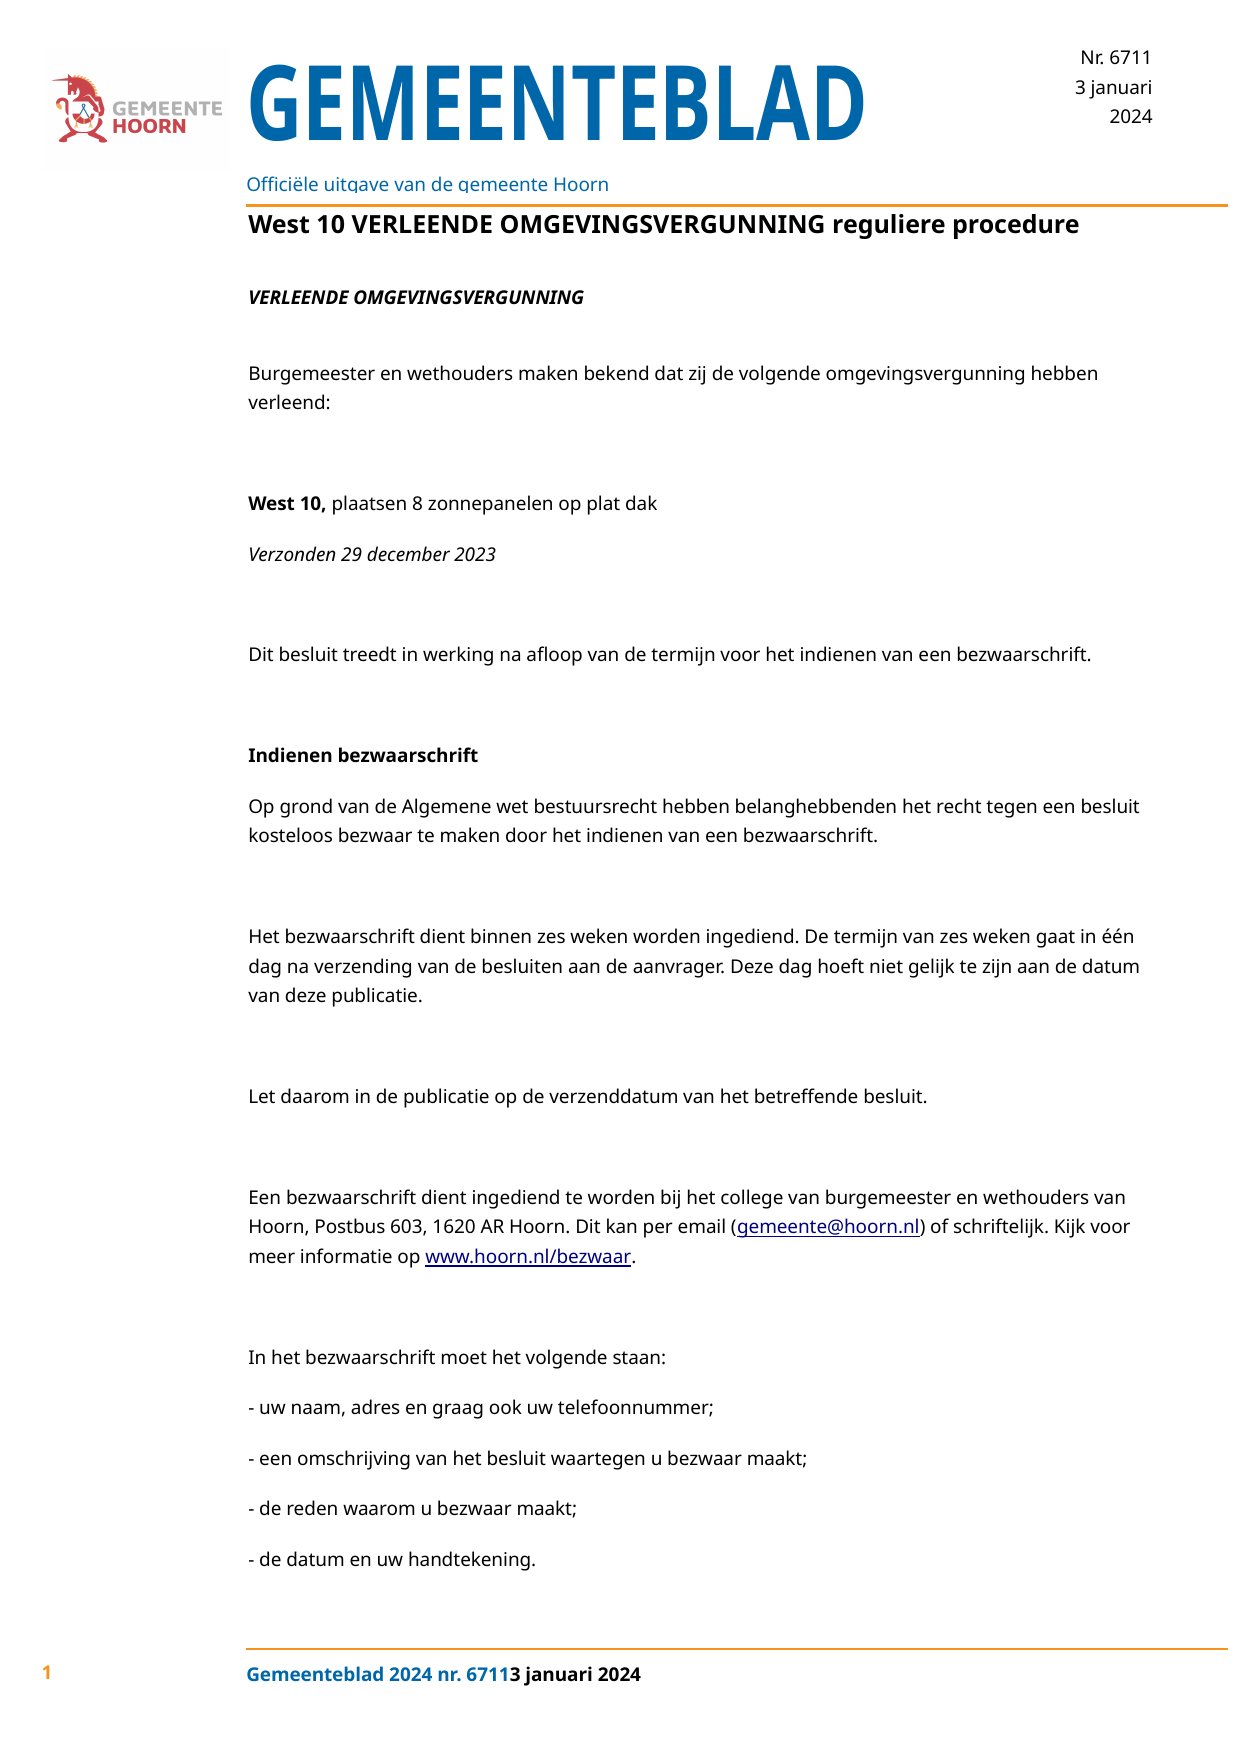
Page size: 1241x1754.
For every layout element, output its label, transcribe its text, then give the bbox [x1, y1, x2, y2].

text - uw naam, adres en graag ook uw telefoonnummer; [248, 1394, 1152, 1420]
text VERLEENDE OMGEVINGSVERGUNNING [248, 284, 1152, 309]
text Een bezwaarschrift dient ingediend te worden bij het college van burgemeester en wethouders van Hoorn, Postbus 603, 1620 AR Hoorn. Dit kan per email (gemeente@hoorn.nl) of schriftelijk. Kijk voor meer informatie op www.hoorn.nl/bezwaar. [248, 1184, 1152, 1269]
text Indienen bezwaarschrift [248, 742, 1152, 768]
text West 10 VERLEENDE OMGEVINGSVERGUNNING reguliere procedure [248, 207, 1152, 241]
text Burgemeester en wethouders maken bekend dat zij de volgende omgevingsvergunning hebben verleend: [248, 360, 1152, 415]
text In het bezwaarschrift moet het volgende staan: [248, 1344, 1152, 1370]
picture [41, 47, 231, 172]
text - een omschrijving van het besluit waartegen u bezwaar maakt; [248, 1445, 1152, 1471]
text - de reden waarom u bezwaar maakt; [248, 1495, 1152, 1521]
text Het bezwaarschrift dient binnen zes weken worden ingediend. De termijn van zes weken gaat in één dag na verzending van de besluiten aan de aanvrager. Deze dag hoeft niet gelijk te zijn aan de datum van deze publicatie. [248, 923, 1152, 1008]
text Verzonden 29 december 2023 [248, 541, 1152, 567]
text - de datum en uw handtekening. [248, 1546, 1152, 1572]
text Op grond van de Algemene wet bestuursrecht hebben belanghebbenden het recht tegen een besluit kosteloos bezwaar te maken door het indienen van een bezwaarschrift. [248, 793, 1152, 848]
text Dit besluit treedt in werking na afloop van de termijn voor het indienen van een bezwaarschrift. [248, 642, 1152, 667]
text Let daarom in de publicatie op de verzenddatum van het betreffende besluit. [248, 1083, 1152, 1109]
text West 10, plaatsen 8 zonnepanelen op plat dak [248, 490, 1152, 516]
